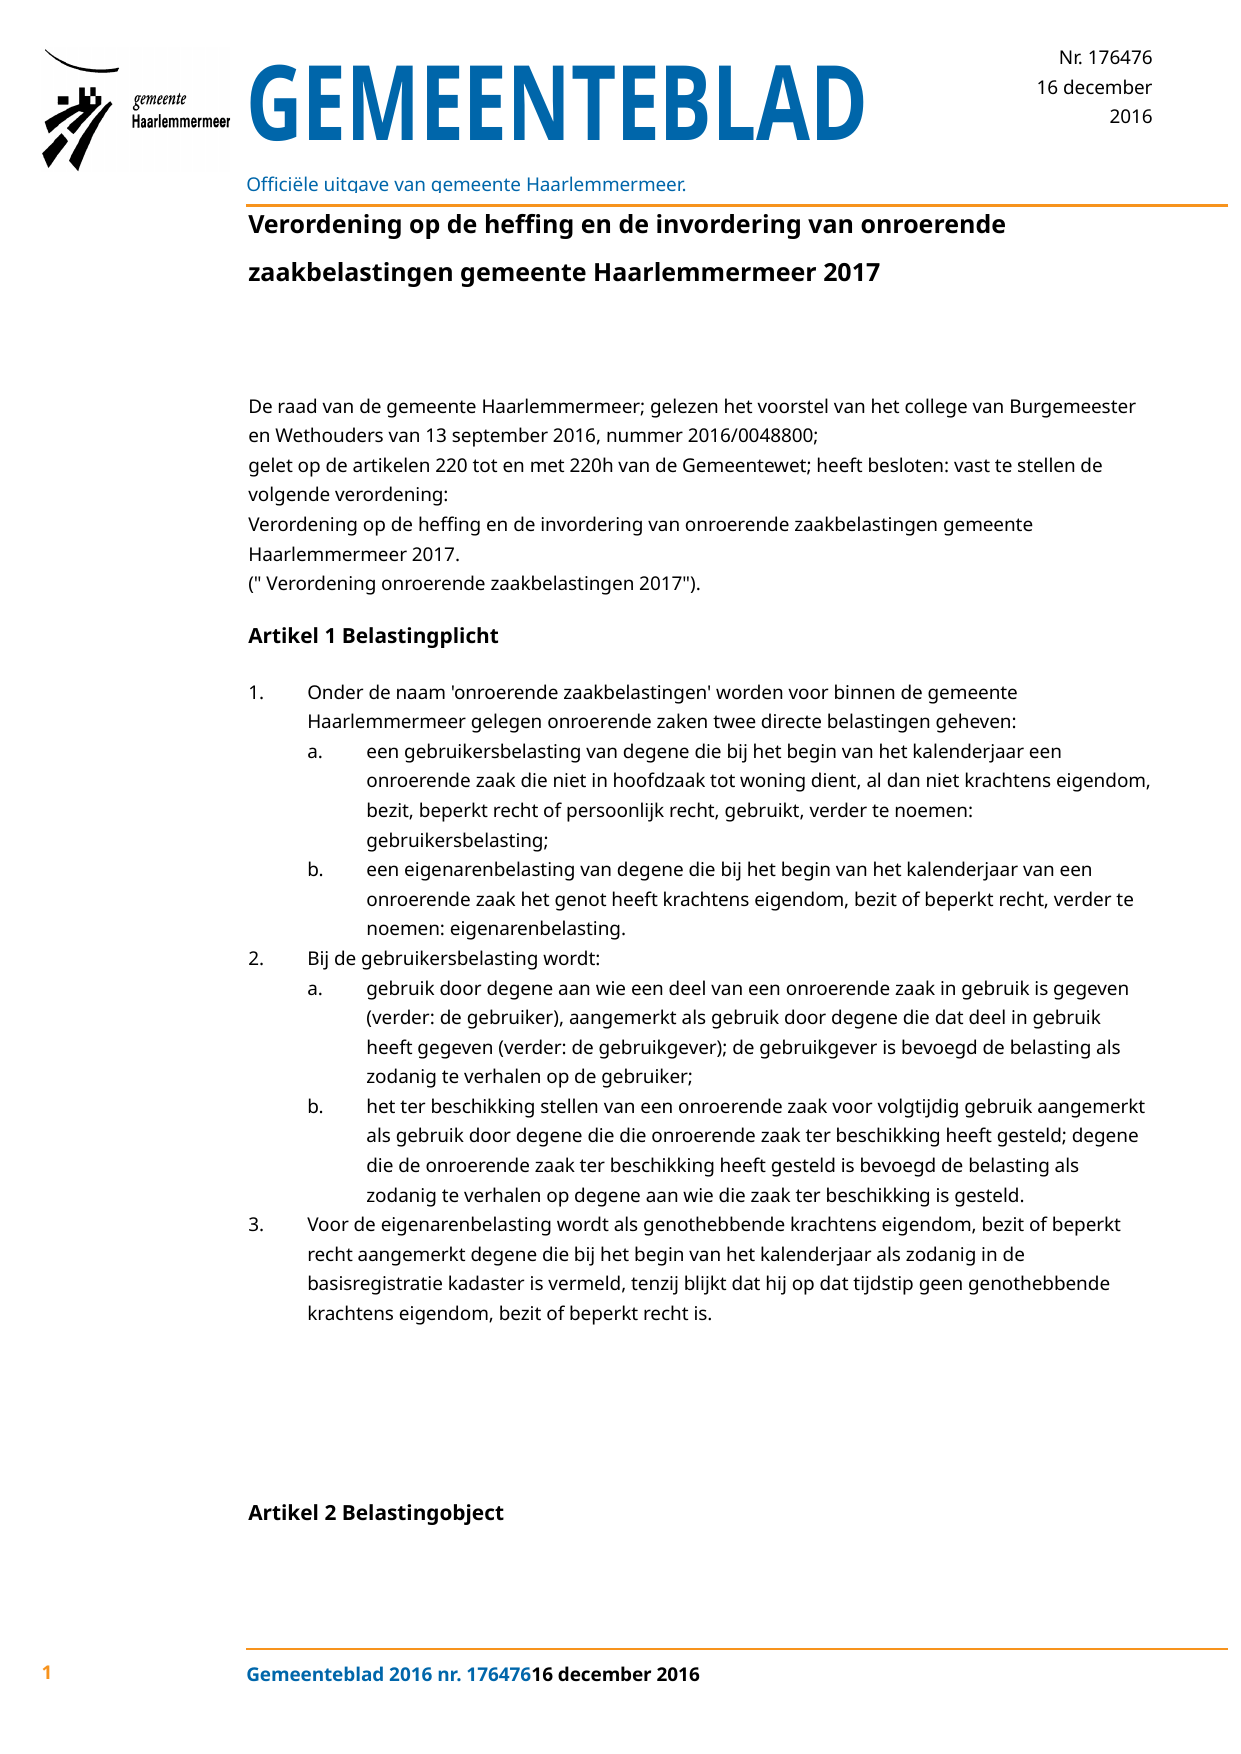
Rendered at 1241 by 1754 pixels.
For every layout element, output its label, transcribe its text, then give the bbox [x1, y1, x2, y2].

text Verordening op de heffing en de invordering van onroerende zaakbelastingen gemeente Haarlemmermeer 2017 [248, 207, 1152, 288]
list een gebruikersbelasting van degene die bij het begin van het kalenderjaar een onroerende zaak die niet in hoofdzaak tot woning dient, al dan niet krachtens eigendom, bezit, beperkt recht of persoonlijk recht, gebruikt, verder te noemen: gebruikersbelasting; [307, 738, 1152, 852]
text gelet op de artikelen 220 tot en met 220h van de Gemeentewet; heeft besloten: vast te stellen de volgende verordening: [248, 452, 1152, 507]
list Bij de gebruikersbelasting wordt: [248, 945, 1152, 971]
list gebruik door degene aan wie een deel van een onroerende zaak in gebruik is gegeven (verder: de gebruiker), aangemerkt als gebruik door degene die dat deel in gebruik heeft gegeven (verder: de gebruikgever); de gebruikgever is bevoegd de belasting als zodanig te verhalen op de gebruiker; [307, 975, 1152, 1089]
text (" Verordening onroerende zaakbelastingen 2017"). [248, 570, 1152, 596]
list een eigenarenbelasting van degene die bij het begin van het kalenderjaar van een onroerende zaak het genot heeft krachtens eigendom, bezit of beperkt recht, verder te noemen: eigenarenbelasting. [307, 856, 1152, 941]
text Verordening op de heffing en de invordering van onroerende zaakbelastingen gemeente Haarlemmermeer 2017. [248, 511, 1152, 567]
text Artikel 2 Belastingobject [248, 1498, 1152, 1527]
text Artikel 1 Belastingplicht [248, 621, 1152, 649]
picture [41, 47, 231, 172]
list Onder de naam 'onroerende zaakbelastingen' worden voor binnen de gemeente Haarlemmermeer gelegen onroerende zaken twee directe belastingen geheven: [248, 679, 1152, 734]
list het ter beschikking stellen van een onroerende zaak voor volgtijdig gebruik aangemerkt als gebruik door degene die die onroerende zaak ter beschikking heeft gesteld; degene die de onroerende zaak ter beschikking heeft gesteld is bevoegd de belasting als zodanig te verhalen op degene aan wie die zaak ter beschikking is gesteld. [307, 1093, 1152, 1207]
text De raad van de gemeente Haarlemmermeer; gelezen het voorstel van het college van Burgemeester en Wethouders van 13 september 2016, nummer 2016/0048800; [248, 393, 1152, 448]
list Voor de eigenarenbelasting wordt als genothebbende krachtens eigendom, bezit of beperkt recht aangemerkt degene die bij het begin van het kalenderjaar als zodanig in de basisregistratie kadaster is vermeld, tenzij blijkt dat hij op dat tijdstip geen genothebbende krachtens eigendom, bezit of beperkt recht is. [248, 1211, 1152, 1326]
